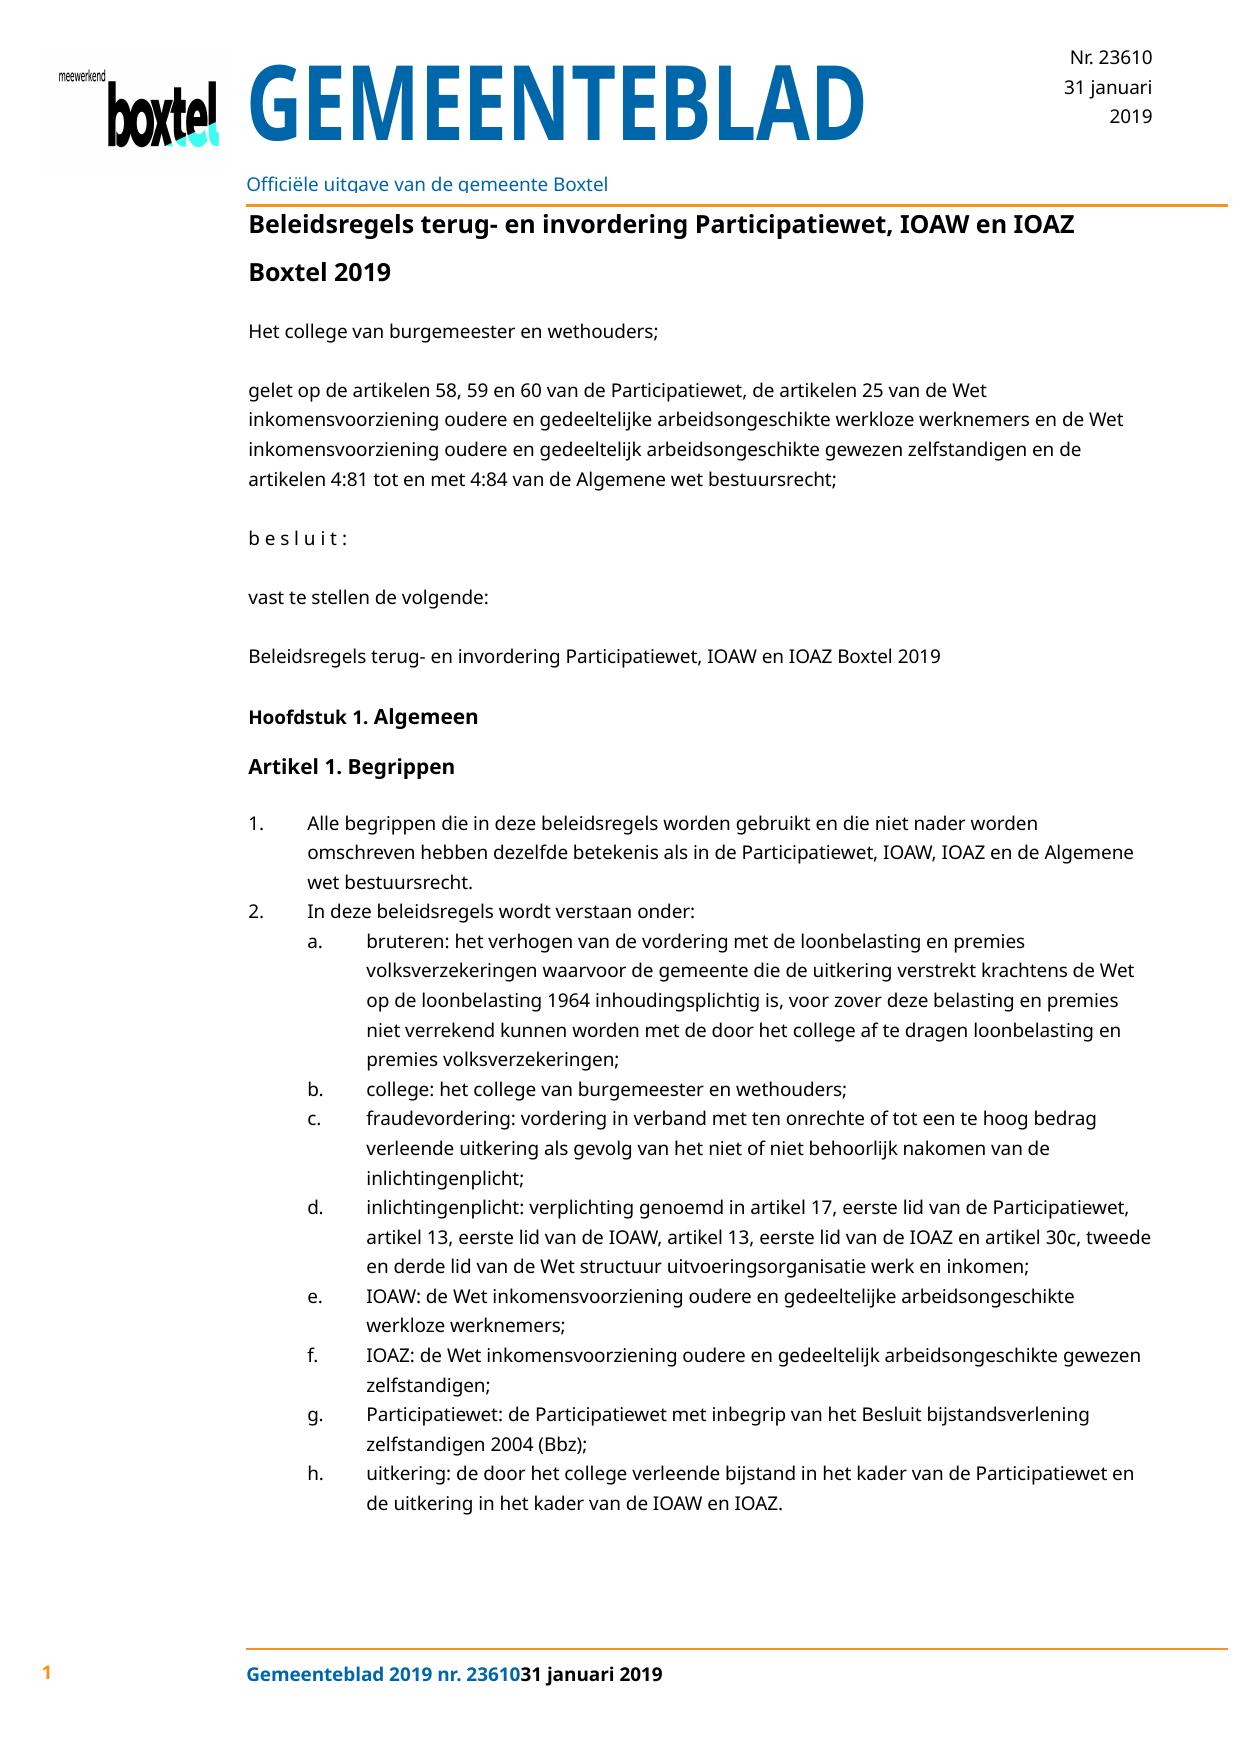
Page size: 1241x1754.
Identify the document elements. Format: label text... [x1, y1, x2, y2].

list Alle begrippen die in deze beleidsregels worden gebruikt en die niet nader worden omschreven hebben dezelfde betekenis als in de Participatiewet, IOAW, IOAZ en de Algemene wet bestuursrecht. [248, 810, 1152, 895]
list inlichtingenplicht: verplichting genoemd in artikel 17, eerste lid van de Participatiewet, artikel 13, eerste lid van de IOAW, artikel 13, eerste lid van de IOAZ en artikel 30c, tweede en derde lid van de Wet structuur uitvoeringsorganisatie werk en inkomen; [307, 1194, 1152, 1279]
list bruteren: het verhogen van de vordering met de loonbelasting en premies volksverzekeringen waarvoor de gemeente die de uitkering verstrekt krachtens de Wet op de loonbelasting 1964 inhoudingsplichtig is, voor zover deze belasting en premies niet verrekend kunnen worden met de door het college af te dragen loonbelasting en premies volksverzekeringen; [307, 928, 1152, 1072]
list IOAW: de Wet inkomensvoorziening oudere en gedeeltelijke arbeidsongeschikte werkloze werknemers; [307, 1283, 1152, 1338]
list IOAZ: de Wet inkomensvoorziening oudere en gedeeltelijk arbeidsongeschikte gewezen zelfstandigen; [307, 1342, 1152, 1398]
list uitkering: de door het college verleende bijstand in het kader van de Participatiewet en de uitkering in het kader van de IOAW en IOAZ. [307, 1461, 1152, 1516]
text vast te stellen de volgende: [248, 584, 1152, 610]
text Beleidsregels terug- en invordering Participatiewet, IOAW en IOAZ Boxtel 2019 [248, 207, 1152, 288]
picture [41, 47, 231, 172]
text b e s l u i t : [248, 525, 1152, 551]
text gelet op de artikelen 58, 59 en 60 van de Participatiewet, de artikelen 25 van de Wet inkomensvoorziening oudere en gedeeltelijke arbeidsongeschikte werkloze werknemers en de Wet inkomensvoorziening oudere en gedeeltelijk arbeidsongeschikte gewezen zelfstandigen en de artikelen 4:81 tot en met 4:84 van de Algemene wet bestuursrecht; [248, 377, 1152, 492]
list fraudevordering: vordering in verband met ten onrechte of tot een te hoog bedrag verleende uitkering als gevolg van het niet of niet behoorlijk nakomen van de inlichtingenplicht; [307, 1106, 1152, 1191]
text Het college van burgemeester en wethouders; [248, 318, 1152, 344]
text Artikel 1. Begrippen [248, 752, 1152, 780]
list college: het college van burgemeester en wethouders; [307, 1076, 1152, 1102]
list Participatiewet: de Participatiewet met inbegrip van het Besluit bijstandsverlening zelfstandigen 2004 (Bbz); [307, 1401, 1152, 1457]
text Hoofdstuk 1. Algemeen [248, 702, 1152, 731]
text Beleidsregels terug- en invordering Participatiewet, IOAW en IOAZ Boxtel 2019 [248, 643, 1152, 669]
list In deze beleidsregels wordt verstaan onder: [248, 898, 1152, 924]
